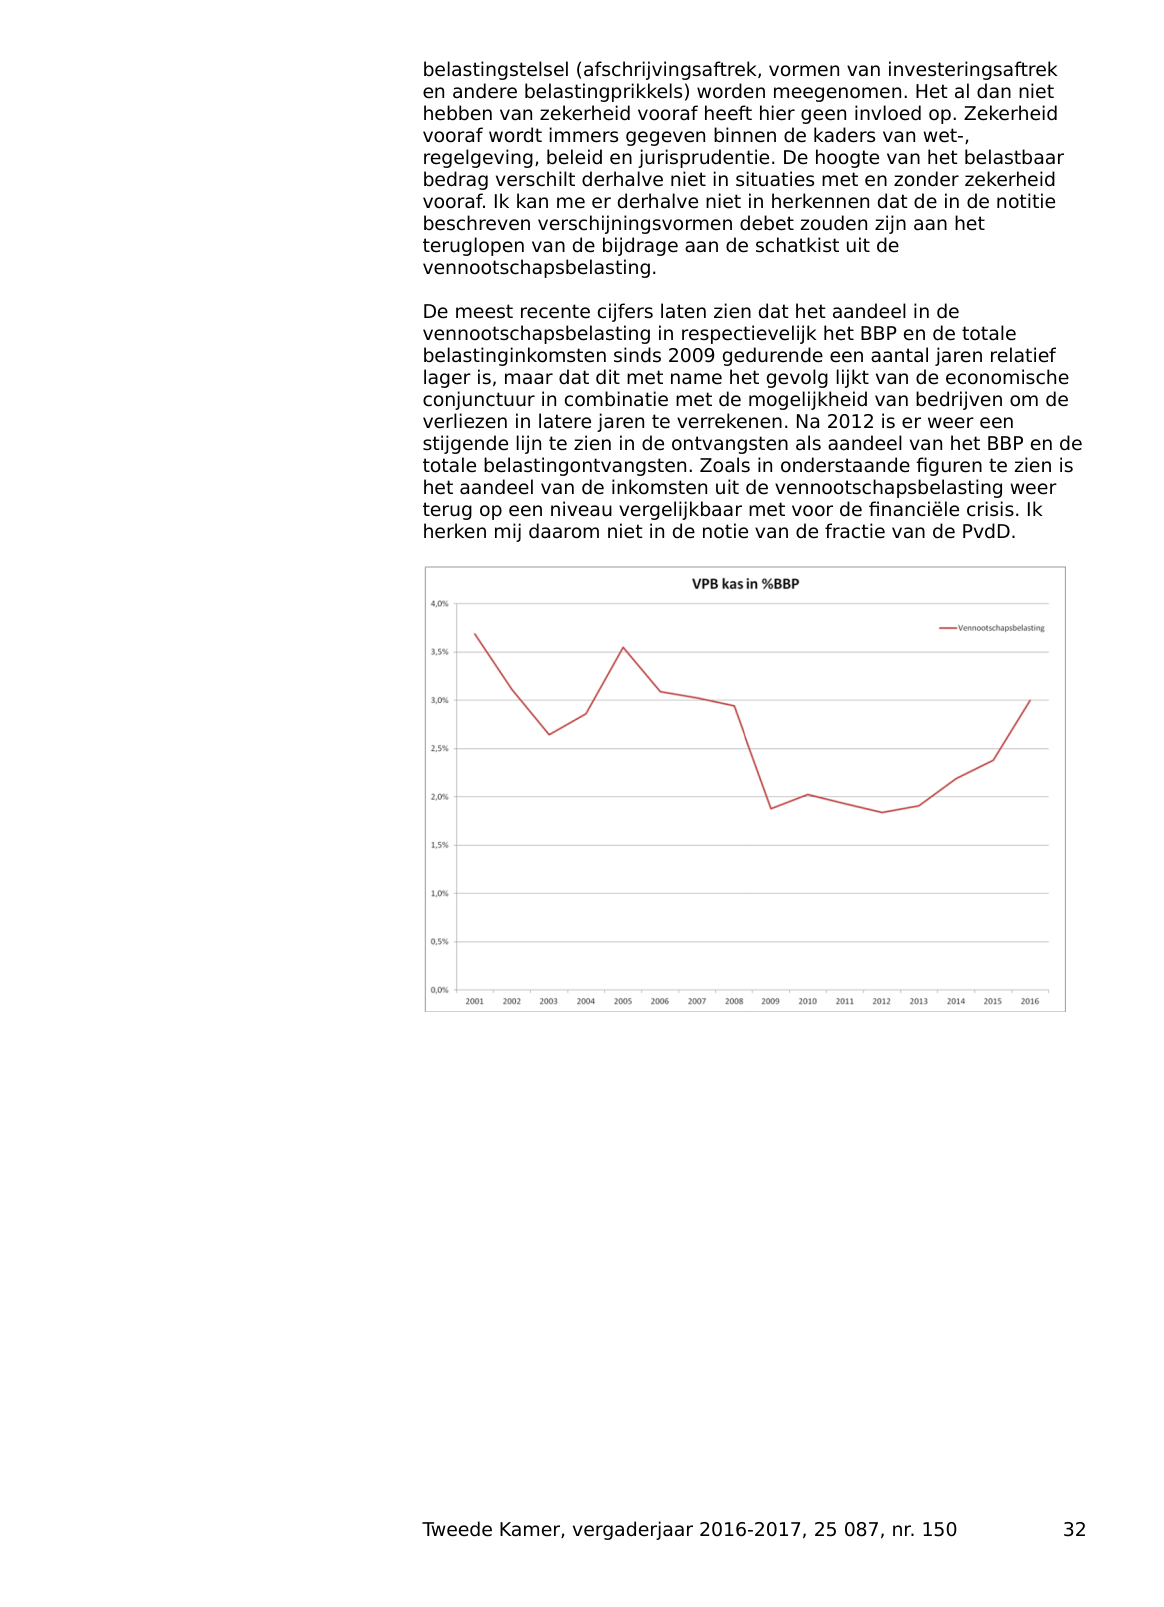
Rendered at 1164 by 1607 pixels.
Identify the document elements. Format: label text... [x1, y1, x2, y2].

picture [422, 565, 1067, 1014]
text belastingstelsel (afschrijvingsaftrek, vormen van investeringsaftrek en andere belastingprikkels) worden meegenomen. Het al dan niet hebben van zekerheid vooraf heeft hier geen invloed op. Zekerheid vooraf wordt immers gegeven binnen de kaders van wet-, regelgeving, beleid en jurisprudentie. De hoogte van het belastbaar bedrag verschilt derhalve niet in situaties met en zonder zekerheid vooraf. Ik kan me er derhalve niet in herkennen dat de in de notitie beschreven verschijningsvormen debet zouden zijn aan het teruglopen van de bijdrage aan de schatkist uit de vennootschapsbelasting. [422, 59, 1087, 279]
text De meest recente cijfers laten zien dat het aandeel in de vennootschapsbelasting in respectievelijk het BBP en de totale belastinginkomsten sinds 2009 gedurende een aantal jaren relatief lager is, maar dat dit met name het gevolg lijkt van de economische conjunctuur in combinatie met de mogelijkheid van bedrijven om de verliezen in latere jaren te verrekenen. Na 2012 is er weer een stijgende lijn te zien in de ontvangsten als aandeel van het BBP en de totale belastingontvangsten. Zoals in onderstaande figuren te zien is het aandeel van de inkomsten uit de vennootschapsbelasting weer terug op een niveau vergelijkbaar met voor de financiële crisis. Ik herken mij daarom niet in de notie van de fractie van de PvdD. [422, 301, 1087, 543]
